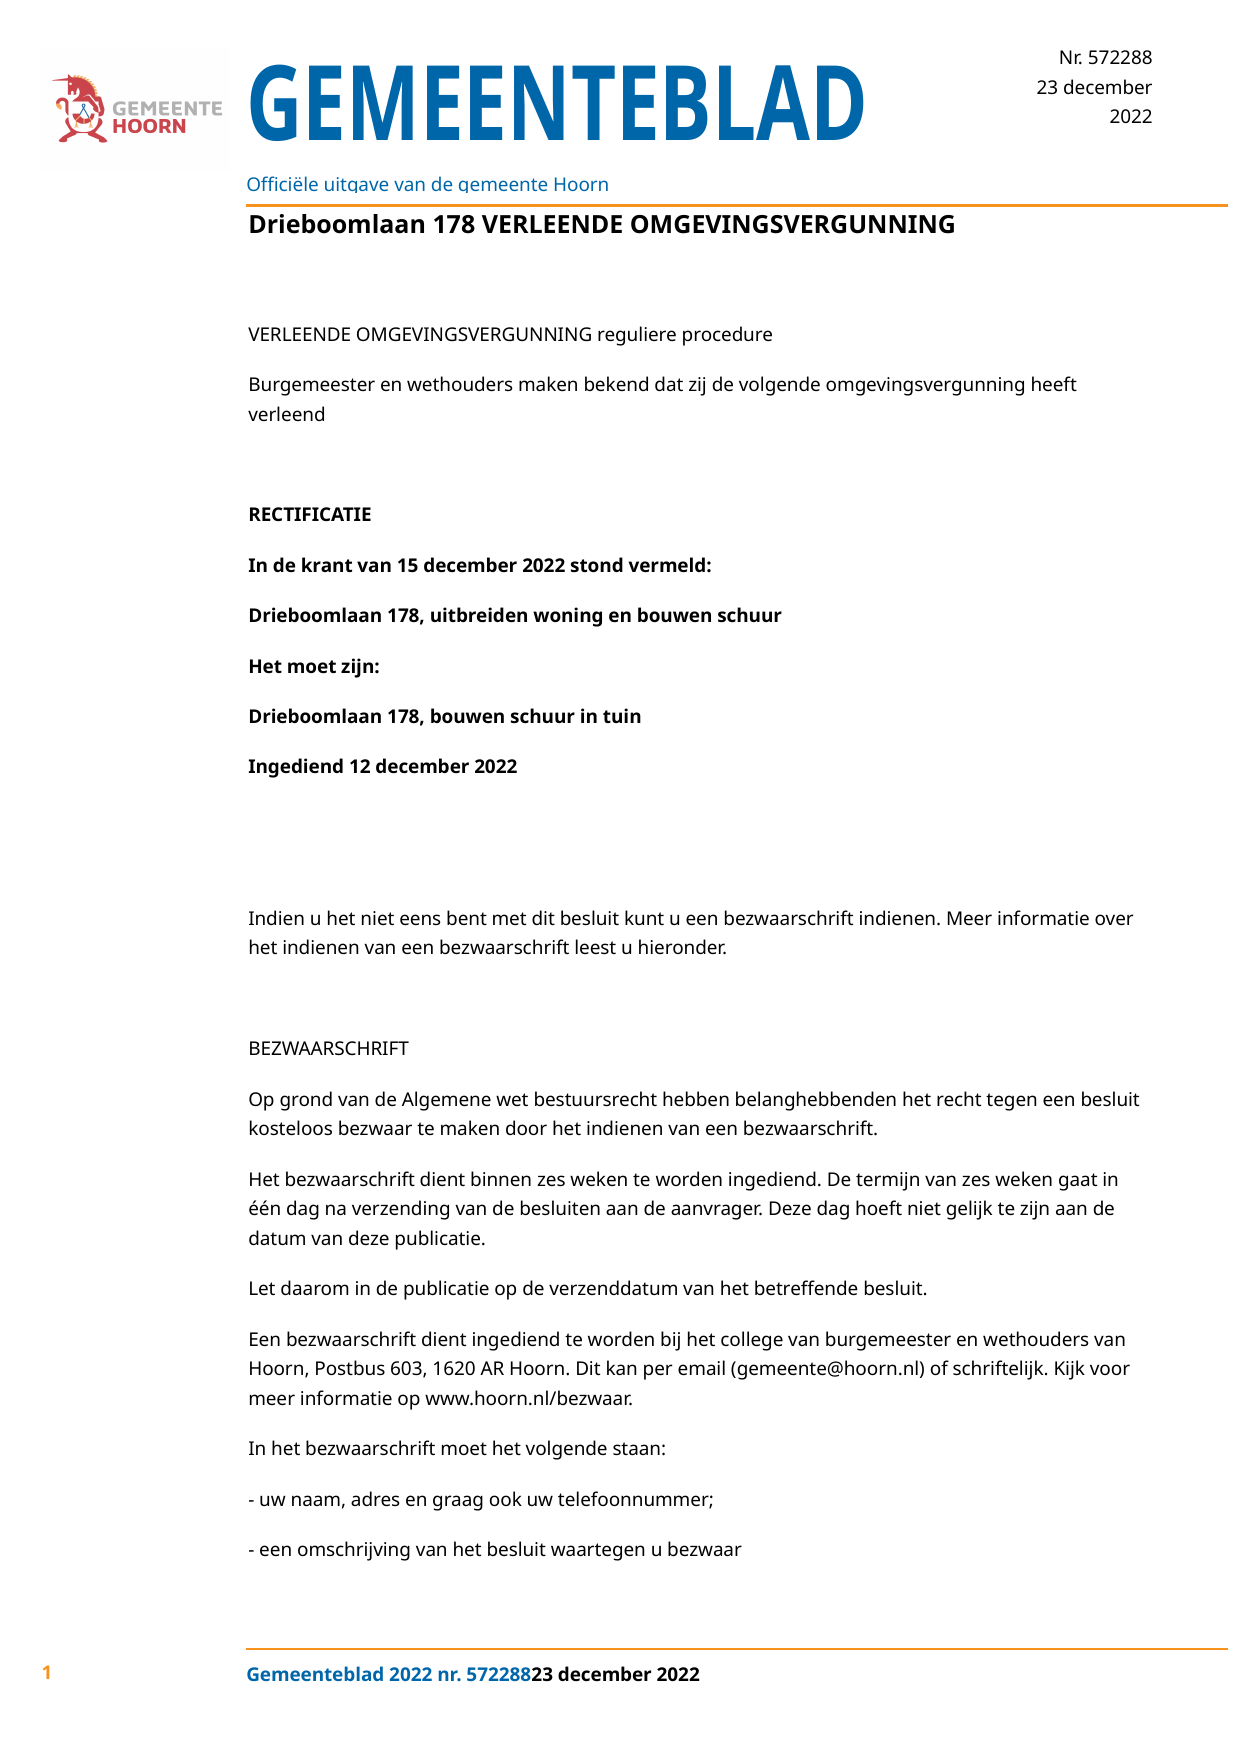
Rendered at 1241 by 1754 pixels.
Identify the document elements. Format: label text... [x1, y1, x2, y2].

text BEZWAARSCHRIFT [248, 1035, 1152, 1061]
text In het bezwaarschrift moet het volgende staan: [248, 1435, 1152, 1461]
text Let daarom in de publicatie op de verzenddatum van het betreffende besluit. [248, 1275, 1152, 1301]
text Ingediend 12 december 2022 [248, 754, 1152, 779]
picture [41, 47, 231, 172]
text Een bezwaarschrift dient ingediend te worden bij het college van burgemeester en wethouders van Hoorn, Postbus 603, 1620 AR Hoorn. Dit kan per email (gemeente@hoorn.nl) of schriftelijk. Kijk voor meer informatie op www.hoorn.nl/bezwaar. [248, 1326, 1152, 1411]
text Drieboomlaan 178, bouwen schuur in tuin [248, 703, 1152, 729]
text VERLEENDE OMGEVINGSVERGUNNING reguliere procedure [248, 321, 1152, 346]
text Drieboomlaan 178, uitbreiden woning en bouwen schuur [248, 602, 1152, 628]
text - een omschrijving van het besluit waartegen u bezwaar [248, 1536, 1152, 1562]
text In de krant van 15 december 2022 stond vermeld: [248, 552, 1152, 578]
text Op grond van de Algemene wet bestuursrecht hebben belanghebbenden het recht tegen een besluit kosteloos bezwaar te maken door het indienen van een bezwaarschrift. [248, 1086, 1152, 1141]
text RECTIFICATIE [248, 502, 1152, 527]
text Drieboomlaan 178 VERLEENDE OMGEVINGSVERGUNNING [248, 207, 1152, 241]
text Het bezwaarschrift dient binnen zes weken te worden ingediend. De termijn van zes weken gaat in één dag na verzending van de besluiten aan de aanvrager. Deze dag hoeft niet gelijk te zijn aan de datum van deze publicatie. [248, 1166, 1152, 1251]
text Het moet zijn: [248, 653, 1152, 678]
text Burgemeester en wethouders maken bekend dat zij de volgende omgevingsvergunning heeft verleend [248, 371, 1152, 426]
text Indien u het niet eens bent met dit besluit kunt u een bezwaarschrift indienen. Meer informatie over het indienen van een bezwaarschrift leest u hieronder. [248, 905, 1152, 960]
text - uw naam, adres en graag ook uw telefoonnummer; [248, 1486, 1152, 1511]
